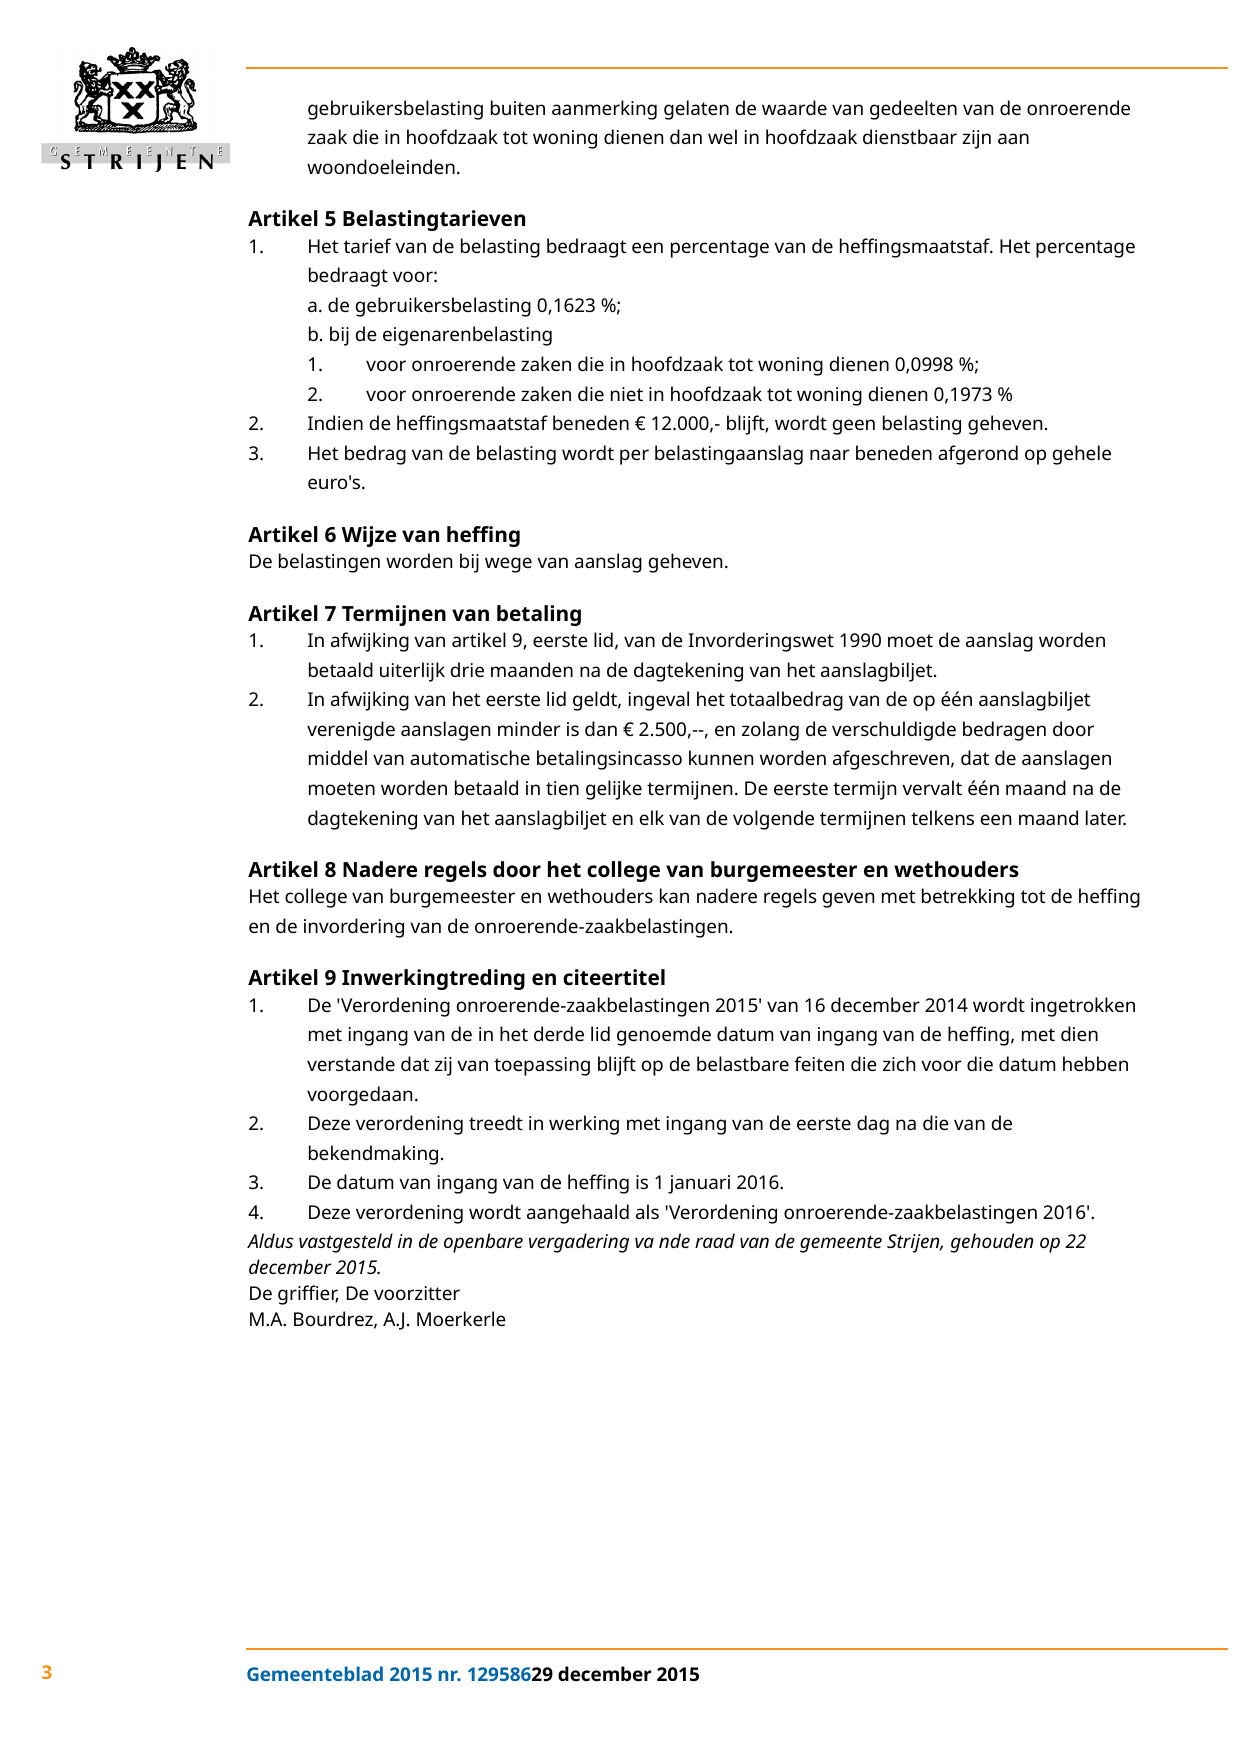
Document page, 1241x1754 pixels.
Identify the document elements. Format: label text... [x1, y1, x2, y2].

text Artikel 9 Inwerkingtreding en citeertitel [248, 963, 1152, 992]
list Het tarief van de belasting bedraagt een percentage van de heffingsmaatstaf. Het percentage [248, 233, 1152, 258]
list In afwijking van artikel 9, eerste lid, van de Invorderingswet 1990 moet de aanslag worden betaald uiterlijk drie maanden na de dagtekening van het aanslagbiljet. [248, 627, 1152, 682]
text Artikel 5 Belastingtarieven [248, 204, 1152, 233]
text Artikel 6 Wijze van heffing [248, 520, 1152, 548]
list a. de gebruikersbelasting 0,1623 %; [248, 292, 1152, 318]
list Het bedrag van de belasting wordt per belastingaanslag naar beneden afgerond op gehele euro's. [248, 440, 1152, 495]
list Deze verordening wordt aangehaald als 'Verordening onroerende-zaakbelastingen 2016'. [248, 1199, 1152, 1225]
picture [41, 47, 231, 172]
text M.A. Bourdrez, A.J. Moerkerle [248, 1306, 1152, 1332]
list voor onroerende zaken die niet in hoofdzaak tot woning dienen 0,1973 % [307, 381, 1152, 406]
text De griffier, De voorzitter [248, 1280, 1152, 1306]
list gebruikersbelasting buiten aanmerking gelaten de waarde van gedeelten van de onroerende zaak die in hoofdzaak tot woning dienen dan wel in hoofdzaak dienstbaar zijn aan woondoeleinden. [248, 95, 1152, 180]
list b. bij de eigenarenbelasting [248, 322, 1152, 347]
list De datum van ingang van de heffing is 1 januari 2016. [248, 1169, 1152, 1195]
text Aldus vastgesteld in de openbare vergadering va nde raad van de gemeente Strijen, gehouden op 22 december 2015. [248, 1229, 1152, 1280]
list De 'Verordening onroerende-zaakbelastingen 2015' van 16 december 2014 wordt ingetrokken met ingang van de in het derde lid genoemde datum van ingang van de heffing, met dien verstande dat zij van toepassing blijft op de belastbare feiten die zich voor die datum hebben voorgedaan. [248, 992, 1152, 1106]
text Artikel 8 Nadere regels door het college van burgemeester en wethouders [248, 855, 1152, 883]
list voor onroerende zaken die in hoofdzaak tot woning dienen 0,0998 %; [307, 351, 1152, 377]
list bedraagt voor: [248, 262, 1152, 288]
text Artikel 7 Termijnen van betaling [248, 599, 1152, 627]
list Indien de heffingsmaatstaf beneden € 12.000,- blijft, wordt geen belasting geheven. [248, 410, 1152, 436]
list Deze verordening treedt in werking met ingang van de eerste dag na die van de bekendmaking. [248, 1110, 1152, 1166]
text Het college van burgemeester en wethouders kan nadere regels geven met betrekking tot de heffing en de invordering van de onroerende-zaakbelastingen. [248, 883, 1152, 939]
text De belastingen worden bij wege van aanslag geheven. [248, 548, 1152, 574]
list In afwijking van het eerste lid geldt, ingeval het totaalbedrag van de op één aanslagbiljet verenigde aanslagen minder is dan € 2.500,--, en zolang de verschuldigde bedragen door middel van automatische betalingsincasso kunnen worden afgeschreven, dat de aanslagen moeten worden betaald in tien gelijke termijnen. De eerste termijn vervalt één maand na de dagtekening van het aanslagbiljet en elk van de volgende termijnen telkens een maand later. [248, 686, 1152, 830]
